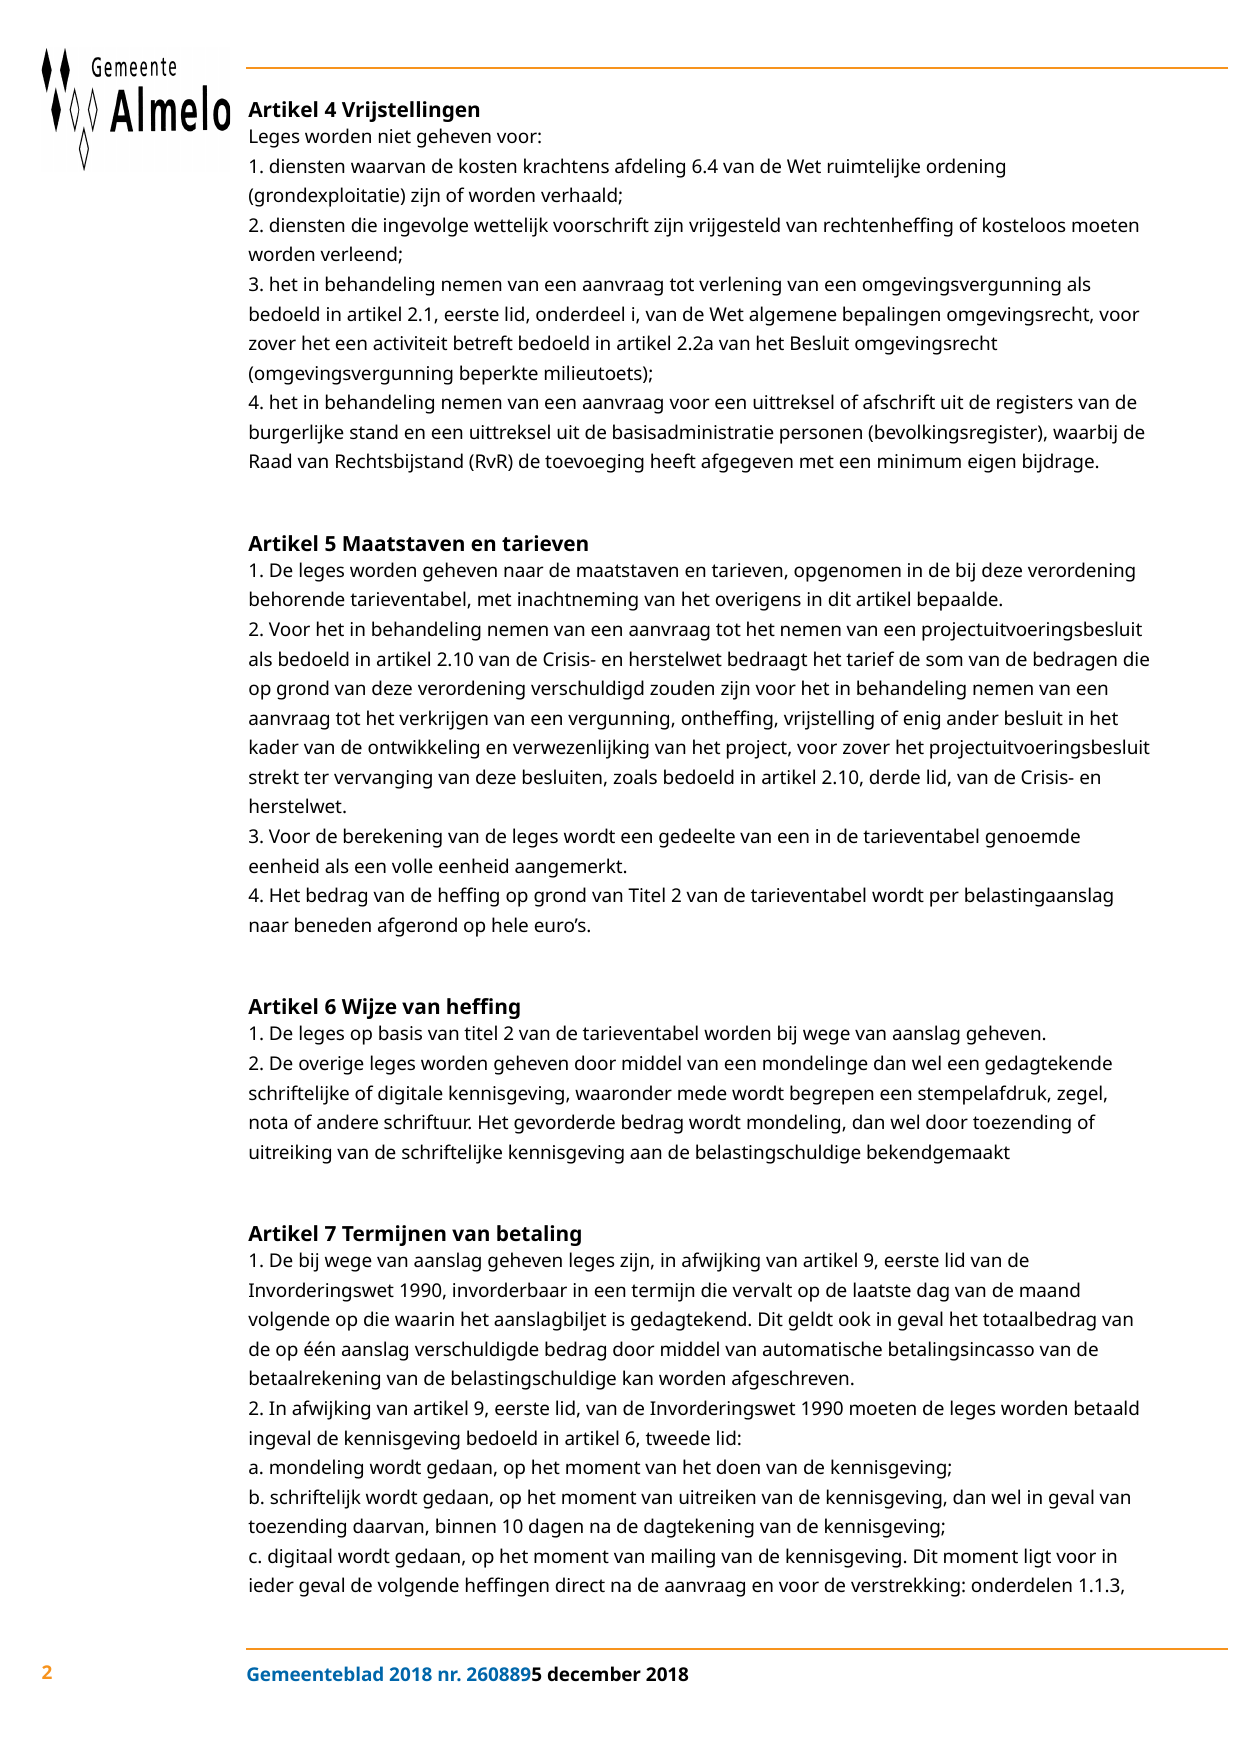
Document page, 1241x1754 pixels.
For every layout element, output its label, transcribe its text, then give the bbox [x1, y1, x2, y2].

text 2. diensten die ingevolge wettelijk voorschrift zijn vrijgesteld van rechtenheffing of kosteloos moeten worden verleend; [248, 212, 1152, 267]
text 3. het in behandeling nemen van een aanvraag tot verlening van een omgevingsvergunning als bedoeld in artikel 2.1, eerste lid, onderdeel i, van de Wet algemene bepalingen omgevingsrecht, voor zover het een activiteit betreft bedoeld in artikel 2.2a van het Besluit omgevingsrecht (omgevingsvergunning beperkte milieutoets); [248, 271, 1152, 386]
text 3. Voor de berekening van de leges wordt een gedeelte van een in de tarieventabel genoemde eenheid als een volle eenheid aangemerkt. [248, 823, 1152, 879]
text 2. Voor het in behandeling nemen van een aanvraag tot het nemen van een projectuitvoeringsbesluit als bedoeld in artikel 2.10 van de Crisis- en herstelwet bedraagt het tarief de som van de bedragen die op grond van deze verordening verschuldigd zouden zijn voor het in behandeling nemen van een aanvraag tot het verkrijgen van een vergunning, ontheffing, vrijstelling of enig ander besluit in het kader van de ontwikkeling en verwezenlijking van het project, voor zover het projectuitvoeringsbesluit strekt ter vervanging van deze besluiten, zoals bedoeld in artikel 2.10, derde lid, van de Crisis- en herstelwet. [248, 616, 1152, 819]
text c. digitaal wordt gedaan, op het moment van mailing van de kennisgeving. Dit moment ligt voor in ieder geval de volgende heffingen direct na de aanvraag en voor de verstrekking: onderdelen 1.1.3, [248, 1543, 1152, 1598]
text Artikel 4 Vrijstellingen [248, 95, 1152, 123]
text Artikel 6 Wijze van heffing [248, 992, 1152, 1021]
text 4. Het bedrag van de heffing op grond van Titel 2 van de tarieventabel wordt per belastingaanslag naar beneden afgerond op hele euro’s. [248, 882, 1152, 938]
text 1. De leges op basis van titel 2 van de tarieventabel worden bij wege van aanslag geheven. [248, 1021, 1152, 1046]
text 1. diensten waarvan de kosten krachtens afdeling 6.4 van de Wet ruimtelijke ordening (grondexploitatie) zijn of worden verhaald; [248, 153, 1152, 208]
text Artikel 5 Maatstaven en tarieven [248, 529, 1152, 557]
text Leges worden niet geheven voor: [248, 123, 1152, 149]
text Artikel 7 Termijnen van betaling [248, 1219, 1152, 1247]
text 1. De bij wege van aanslag geheven leges zijn, in afwijking van artikel 9, eerste lid van de Invorderingswet 1990, invorderbaar in een termijn die vervalt op de laatste dag van de maand volgende op die waarin het aanslagbiljet is gedagtekend. Dit geldt ook in geval het totaalbedrag van de op één aanslag verschuldigde bedrag door middel van automatische betalingsincasso van de betaalrekening van de belastingschuldige kan worden afgeschreven. [248, 1247, 1152, 1391]
text 1. De leges worden geheven naar de maatstaven en tarieven, opgenomen in de bij deze verordening behorende tarieventabel, met inachtneming van het overigens in dit artikel bepaalde. [248, 557, 1152, 612]
text 4. het in behandeling nemen van een aanvraag voor een uittreksel of afschrift uit de registers van de burgerlijke stand en een uittreksel uit de basisadministratie personen (bevolkingsregister), waarbij de Raad van Rechtsbijstand (RvR) de toevoeging heeft afgegeven met een minimum eigen bijdrage. [248, 389, 1152, 474]
text a. mondeling wordt gedaan, op het moment van het doen van de kennisgeving; [248, 1454, 1152, 1480]
text 2. In afwijking van artikel 9, eerste lid, van de Invorderingswet 1990 moeten de leges worden betaald ingeval de kennisgeving bedoeld in artikel 6, tweede lid: [248, 1395, 1152, 1451]
text b. schriftelijk wordt gedaan, op het moment van uitreiken van de kennisgeving, dan wel in geval van toezending daarvan, binnen 10 dagen na de dagtekening van de kennisgeving; [248, 1484, 1152, 1539]
picture [41, 47, 231, 172]
text 2. De overige leges worden geheven door middel van een mondelinge dan wel een gedagtekende schriftelijke of digitale kennisgeving, waaronder mede wordt begrepen een stempelafdruk, zegel, nota of andere schriftuur. Het gevorderde bedrag wordt mondeling, dan wel door toezending of uitreiking van de schriftelijke kennisgeving aan de belastingschuldige bekendgemaakt [248, 1050, 1152, 1164]
